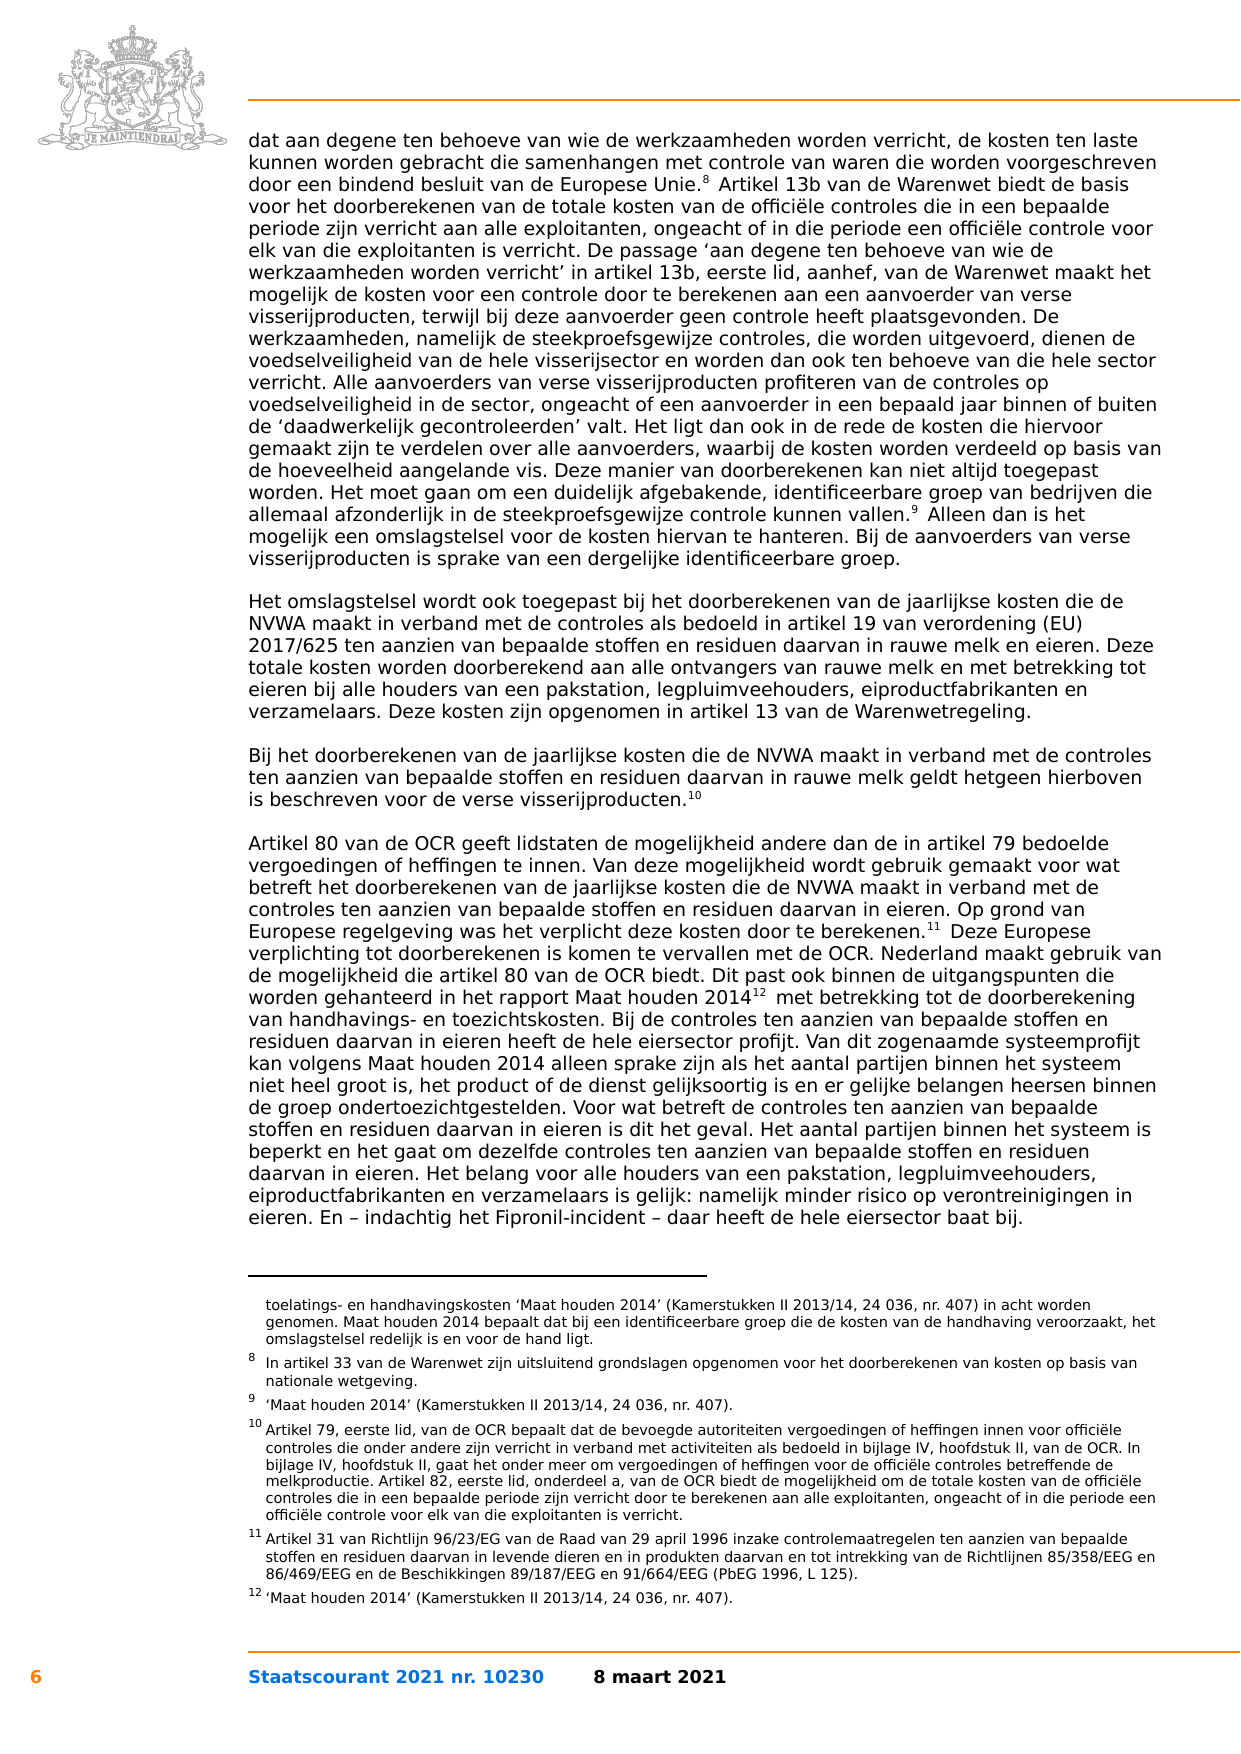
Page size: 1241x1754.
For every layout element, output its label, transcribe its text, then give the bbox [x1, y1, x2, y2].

text Artikel 79, eerste lid, van de OCR bepaalt dat de bevoegde autoriteiten vergoedingen of heffingen innen voor officiële controles die onder andere zijn verricht in verband met activiteiten als bedoeld in bijlage IV, hoofdstuk II, van de OCR. In bijlage IV, hoofdstuk II, gaat het onder meer om vergoedingen of heffingen voor de officiële controles betreffende de melkproductie. Artikel 82, eerste lid, onderdeel a, van de OCR biedt de mogelijkheid om de totale kosten van de officiële controles die in een bepaalde periode zijn verricht door te berekenen aan alle exploitanten, ongeacht of in die periode een officiële controle voor elk van die exploitanten is verricht. [248, 1418, 1163, 1524]
text Artikel 80 van de OCR geeft lidstaten de mogelijkheid andere dan de in artikel 79 bedoelde vergoedingen of heffingen te innen. Van deze mogelijkheid wordt gebruik gemaakt voor wat betreft het doorberekenen van de jaarlijkse kosten die de NVWA maakt in verband met de controles ten aanzien van bepaalde stoffen en residuen daarvan in eieren. Op grond van Europese regelgeving was het verplicht deze kosten door te berekenen. Deze Europese verplichting tot doorberekenen is komen te vervallen met de OCR. Nederland maakt gebruik van de mogelijkheid die artikel 80 van de OCR biedt. Dit past ook binnen de uitgangspunten die worden gehanteerd in het rapport Maat houden 2014 met betrekking tot de doorberekening van handhavings- en toezichtskosten. Bij de controles ten aanzien van bepaalde stoffen en residuen daarvan in eieren heeft de hele eiersector profijt. Van dit zogenaamde systeemprofijt kan volgens Maat houden 2014 alleen sprake zijn als het aantal partijen binnen het systeem niet heel groot is, het product of de dienst gelijksoortig is en er gelijke belangen heersen binnen de groep ondertoezichtgestelden. Voor wat betreft de controles ten aanzien van bepaalde stoffen en residuen daarvan in eieren is dit het geval. Het aantal partijen binnen het systeem is beperkt en het gaat om dezelfde controles ten aanzien van bepaalde stoffen en residuen daarvan in eieren. Het belang voor alle houders van een pakstation, legpluimveehouders, eiproductfabrikanten en verzamelaars is gelijk: namelijk minder risico op verontreinigingen in eieren. En – indachtig het Fipronil-incident – daar heeft de hele eiersector baat bij. [248, 833, 1163, 1228]
text In artikel 33 van de Warenwet zijn uitsluitend grondslagen opgenomen voor het doorberekenen van kosten op basis van nationale wetgeving. [248, 1351, 1163, 1390]
text toelatings- en handhavingskosten ‘Maat houden 2014’ (Kamerstukken II 2013/14, 24 036, nr. 407) in acht worden genomen. Maat houden 2014 bepaalt dat bij een identificeerbare groep die de kosten van de handhaving veroorzaakt, het omslagstelsel redelijk is en voor de hand ligt. [248, 1297, 1163, 1348]
text Artikel 31 van Richtlijn 96/23/EG van de Raad van 29 april 1996 inzake controlemaatregelen ten aanzien van bepaalde stoffen en residuen daarvan in levende dieren en in produkten daarvan en tot intrekking van de Richtlijnen 85/358/EEG en 86/469/EEG en de Beschikkingen 89/187/EEG en 91/664/EEG (PbEG 1996, L 125). [248, 1527, 1163, 1583]
picture [38, 25, 227, 150]
text Bij het doorberekenen van de jaarlijkse kosten die de NVWA maakt in verband met de controles ten aanzien van bepaalde stoffen en residuen daarvan in rauwe melk geldt hetgeen hierboven is beschreven voor de verse visserijproducten. [248, 745, 1163, 811]
text dat aan degene ten behoeve van wie de werkzaamheden worden verricht, de kosten ten laste kunnen worden gebracht die samenhangen met controle van waren die worden voorgeschreven door een bindend besluit van de Europese Unie. Artikel 13b van de Warenwet biedt de basis voor het doorberekenen van de totale kosten van de officiële controles die in een bepaalde periode zijn verricht aan alle exploitanten, ongeacht of in die periode een officiële controle voor elk van die exploitanten is verricht. De passage ‘aan degene ten behoeve van wie de werkzaamheden worden verricht’ in artikel 13b, eerste lid, aanhef, van de Warenwet maakt het mogelijk de kosten voor een controle door te berekenen aan een aanvoerder van verse visserijproducten, terwijl bij deze aanvoerder geen controle heeft plaatsgevonden. De werkzaamheden, namelijk de steekproefsgewijze controles, die worden uitgevoerd, dienen de voedselveiligheid van de hele visserijsector en worden dan ook ten behoeve van die hele sector verricht. Alle aanvoerders van verse visserijproducten profiteren van de controles op voedselveiligheid in de sector, ongeacht of een aanvoerder in een bepaald jaar binnen of buiten de ‘daadwerkelijk gecontroleerden’ valt. Het ligt dan ook in de rede de kosten die hiervoor gemaakt zijn te verdelen over alle aanvoerders, waarbij de kosten worden verdeeld op basis van de hoeveelheid aangelande vis. Deze manier van doorberekenen kan niet altijd toegepast worden. Het moet gaan om een duidelijk afgebakende, identificeerbare groep van bedrijven die allemaal afzonderlijk in de steekproefsgewijze controle kunnen vallen. Alleen dan is het mogelijk een omslagstelsel voor de kosten hiervan te hanteren. Bij de aanvoerders van verse visserijproducten is sprake van een dergelijke identificeerbare groep. [248, 130, 1163, 569]
text Het omslagstelsel wordt ook toegepast bij het doorberekenen van de jaarlijkse kosten die de NVWA maakt in verband met de controles als bedoeld in artikel 19 van verordening (EU) 2017/625 ten aanzien van bepaalde stoffen en residuen daarvan in rauwe melk en eieren. Deze totale kosten worden doorberekend aan alle ontvangers van rauwe melk en met betrekking tot eieren bij alle houders van een pakstation, legpluimveehouders, eiproductfabrikanten en verzamelaars. Deze kosten zijn opgenomen in artikel 13 van de Warenwetregeling. [248, 591, 1163, 723]
text ‘Maat houden 2014’ (Kamerstukken II 2013/14, 24 036, nr. 407). [248, 1393, 1163, 1415]
text ‘Maat houden 2014’ (Kamerstukken II 2013/14, 24 036, nr. 407). [248, 1586, 1163, 1608]
